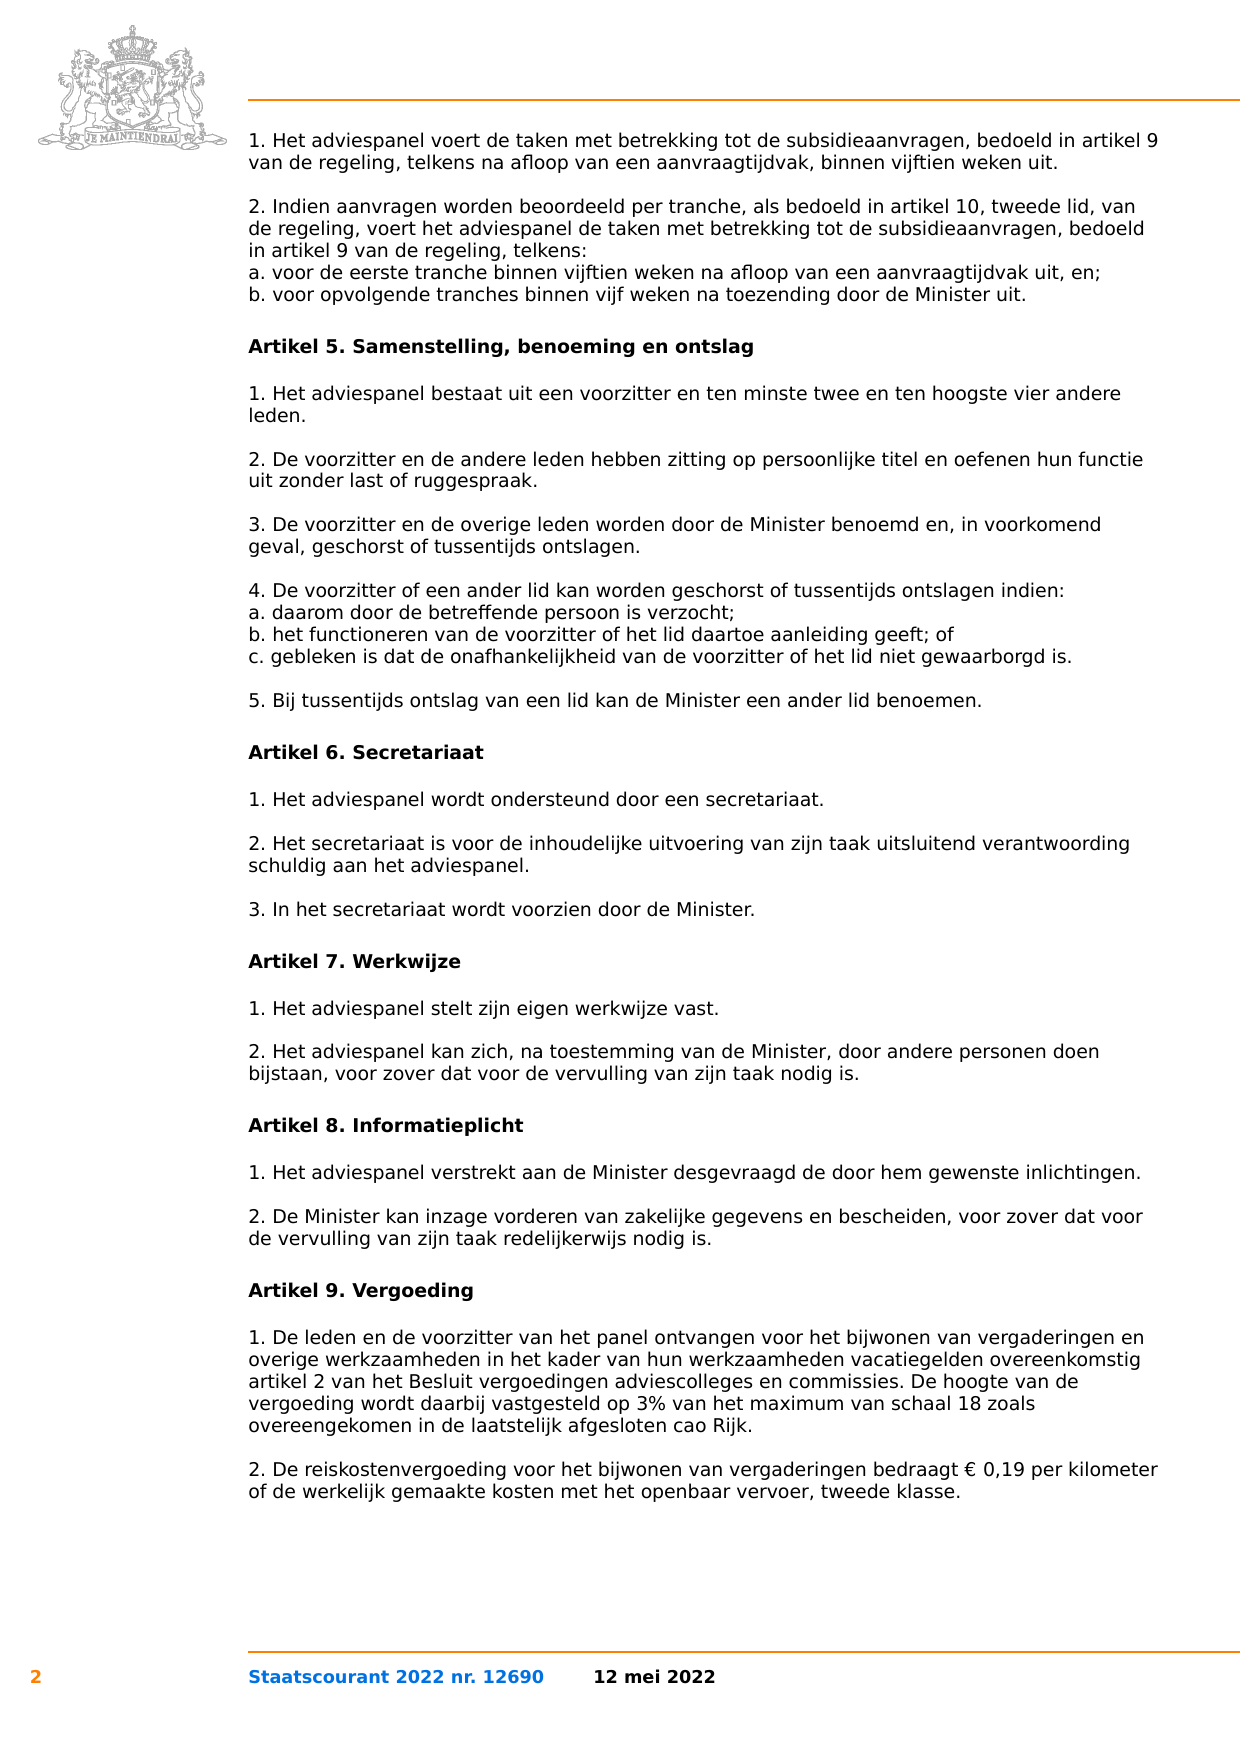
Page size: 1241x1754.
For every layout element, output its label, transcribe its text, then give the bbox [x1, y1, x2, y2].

text 2. De reiskostenvergoeding voor het bijwonen van vergaderingen bedraagt € 0,19 per kilometer of de werkelijk gemaakte kosten met het openbaar vervoer, tweede klasse. [248, 1459, 1163, 1503]
text 1. Het adviespanel voert de taken met betrekking tot de subsidieaanvragen, bedoeld in artikel 9 van de regeling, telkens na afloop van een aanvraagtijdvak, binnen vijftien weken uit. [248, 130, 1163, 174]
subtitle Artikel 5. Samenstelling, benoeming en ontslag [248, 336, 1163, 358]
text 2. Indien aanvragen worden beoordeeld per tranche, als bedoeld in artikel 10, tweede lid, van de regeling, voert het adviespanel de taken met betrekking tot de subsidieaanvragen, bedoeld in artikel 9 van de regeling, telkens: [248, 196, 1163, 262]
text a. daarom door de betreffende persoon is verzocht; [248, 602, 1163, 624]
text 1. De leden en de voorzitter van het panel ontvangen voor het bijwonen van vergaderingen en overige werkzaamheden in het kader van hun werkzaamheden vacatiegelden overeenkomstig artikel 2 van het Besluit vergoedingen adviescolleges en commissies. De hoogte van de vergoeding wordt daarbij vastgesteld op 3% van het maximum van schaal 18 zoals overeengekomen in de laatstelijk afgesloten cao Rijk. [248, 1327, 1163, 1437]
text 1. Het adviespanel verstrekt aan de Minister desgevraagd de door hem gewenste inlichtingen. [248, 1162, 1163, 1184]
text b. het functioneren van de voorzitter of het lid daartoe aanleiding geeft; of [248, 624, 1163, 646]
text 1. Het adviespanel bestaat uit een voorzitter en ten minste twee en ten hoogste vier andere leden. [248, 383, 1163, 427]
subtitle Artikel 8. Informatieplicht [248, 1115, 1163, 1137]
picture [38, 25, 227, 150]
text c. gebleken is dat de onafhankelijkheid van de voorzitter of het lid niet gewaarborgd is. [248, 646, 1163, 668]
text 2. Het secretariaat is voor de inhoudelijke uitvoering van zijn taak uitsluitend verantwoording schuldig aan het adviespanel. [248, 833, 1163, 877]
subtitle Artikel 7. Werkwijze [248, 951, 1163, 972]
text b. voor opvolgende tranches binnen vijf weken na toezending door de Minister uit. [248, 284, 1163, 306]
text 4. De voorzitter of een ander lid kan worden geschorst of tussentijds ontslagen indien: [248, 580, 1163, 602]
subtitle Artikel 9. Vergoeding [248, 1280, 1163, 1302]
text 3. De voorzitter en de overige leden worden door de Minister benoemd en, in voorkomend geval, geschorst of tussentijds ontslagen. [248, 514, 1163, 558]
text 1. Het adviespanel wordt ondersteund door een secretariaat. [248, 789, 1163, 811]
text 3. In het secretariaat wordt voorzien door de Minister. [248, 898, 1163, 921]
text 2. De Minister kan inzage vorderen van zakelijke gegevens en bescheiden, voor zover dat voor de vervulling van zijn taak redelijkerwijs nodig is. [248, 1206, 1163, 1250]
subtitle Artikel 6. Secretariaat [248, 742, 1163, 764]
text 2. De voorzitter en de andere leden hebben zitting op persoonlijke titel en oefenen hun functie uit zonder last of ruggespraak. [248, 448, 1163, 492]
text 5. Bij tussentijds ontslag van een lid kan de Minister een ander lid benoemen. [248, 690, 1163, 712]
text 1. Het adviespanel stelt zijn eigen werkwijze vast. [248, 997, 1163, 1019]
text 2. Het adviespanel kan zich, na toestemming van de Minister, door andere personen doen bijstaan, voor zover dat voor de vervulling van zijn taak nodig is. [248, 1041, 1163, 1085]
text a. voor de eerste tranche binnen vijftien weken na afloop van een aanvraagtijdvak uit, en; [248, 262, 1163, 284]
